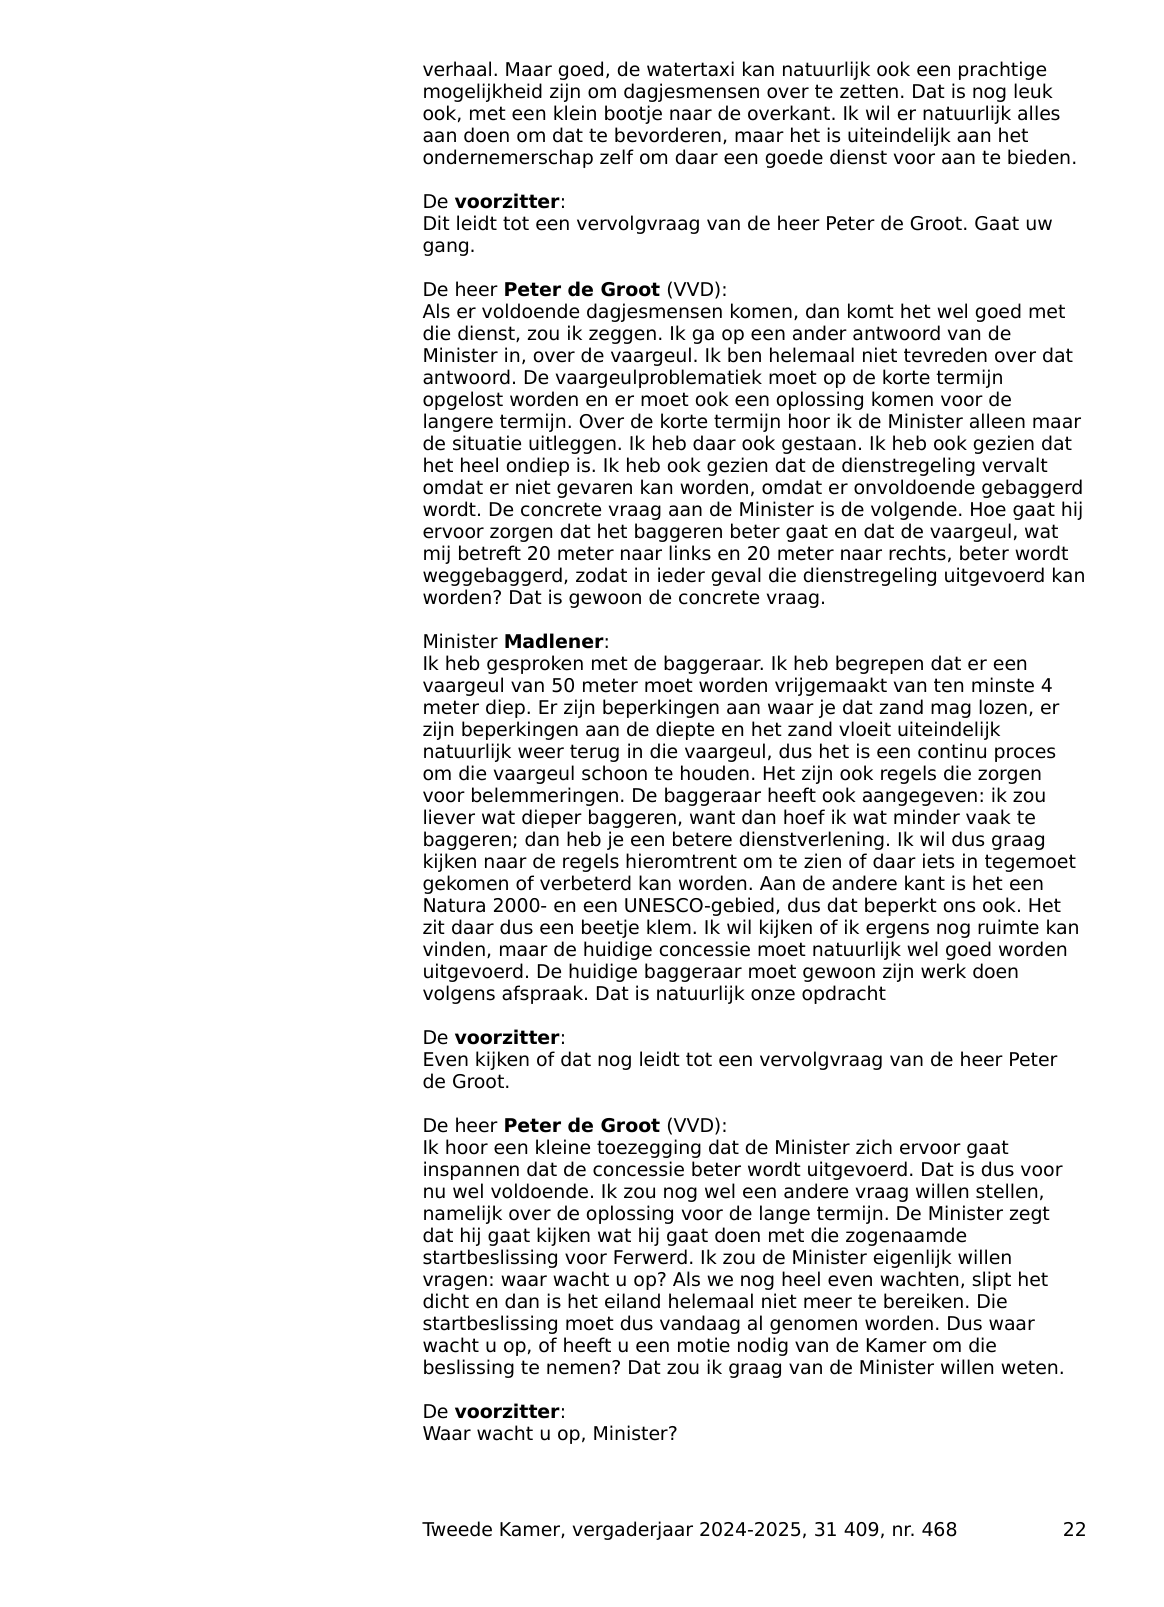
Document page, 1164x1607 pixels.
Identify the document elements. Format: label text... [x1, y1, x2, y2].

text De voorzitter: [422, 1401, 1087, 1423]
text Ik heb gesproken met de baggeraar. Ik heb begrepen dat er een vaargeul van 50 meter moet worden vrijgemaakt van ten minste 4 meter diep. Er zijn beperkingen aan waar je dat zand mag lozen, er zijn beperkingen aan de diepte en het zand vloeit uiteindelijk natuurlijk weer terug in die vaargeul, dus het is een continu proces om die vaargeul schoon te houden. Het zijn ook regels die zorgen voor belemmeringen. De baggeraar heeft ook aangegeven: ik zou liever wat dieper baggeren, want dan hoef ik wat minder vaak te baggeren; dan heb je een betere dienstverlening. Ik wil dus graag kijken naar de regels hieromtrent om te zien of daar iets in tegemoet gekomen of verbeterd kan worden. Aan de andere kant is het een Natura 2000- en een UNESCO-gebied, dus dat beperkt ons ook. Het zit daar dus een beetje klem. Ik wil kijken of ik ergens nog ruimte kan vinden, maar de huidige concessie moet natuurlijk wel goed worden uitgevoerd. De huidige baggeraar moet gewoon zijn werk doen volgens afspraak. Dat is natuurlijk onze opdracht [422, 653, 1087, 1005]
text De voorzitter: [422, 191, 1087, 213]
text Ik hoor een kleine toezegging dat de Minister zich ervoor gaat inspannen dat de concessie beter wordt uitgevoerd. Dat is dus voor nu wel voldoende. Ik zou nog wel een andere vraag willen stellen, namelijk over de oplossing voor de lange termijn. De Minister zegt dat hij gaat kijken wat hij gaat doen met die zogenaamde startbeslissing voor Ferwerd. Ik zou de Minister eigenlijk willen vragen: waar wacht u op? Als we nog heel even wachten, slipt het dicht en dan is het eiland helemaal niet meer te bereiken. Die startbeslissing moet dus vandaag al genomen worden. Dus waar wacht u op, of heeft u een motie nodig van de Kamer om die beslissing te nemen? Dat zou ik graag van de Minister willen weten. [422, 1137, 1087, 1379]
text De voorzitter: [422, 1027, 1087, 1049]
text verhaal. Maar goed, de watertaxi kan natuurlijk ook een prachtige mogelijkheid zijn om dagjesmensen over te zetten. Dat is nog leuk ook, met een klein bootje naar de overkant. Ik wil er natuurlijk alles aan doen om dat te bevorderen, maar het is uiteindelijk aan het ondernemerschap zelf om daar een goede dienst voor aan te bieden. [422, 59, 1087, 169]
text De heer Peter de Groot (VVD): [422, 279, 1087, 301]
text Even kijken of dat nog leidt tot een vervolgvraag van de heer Peter de Groot. [422, 1049, 1087, 1093]
text De heer Peter de Groot (VVD): [422, 1115, 1087, 1137]
text Als er voldoende dagjesmensen komen, dan komt het wel goed met die dienst, zou ik zeggen. Ik ga op een ander antwoord van de Minister in, over de vaargeul. Ik ben helemaal niet tevreden over dat antwoord. De vaargeulproblematiek moet op de korte termijn opgelost worden en er moet ook een oplossing komen voor de langere termijn. Over de korte termijn hoor ik de Minister alleen maar de situatie uitleggen. Ik heb daar ook gestaan. Ik heb ook gezien dat het heel ondiep is. Ik heb ook gezien dat de dienstregeling vervalt omdat er niet gevaren kan worden, omdat er onvoldoende gebaggerd wordt. De concrete vraag aan de Minister is de volgende. Hoe gaat hij ervoor zorgen dat het baggeren beter gaat en dat de vaargeul, wat mij betreft 20 meter naar links en 20 meter naar rechts, beter wordt weggebaggerd, zodat in ieder geval die dienstregeling uitgevoerd kan worden? Dat is gewoon de concrete vraag. [422, 301, 1087, 609]
text Waar wacht u op, Minister? [422, 1423, 1087, 1445]
text Minister Madlener: [422, 631, 1087, 653]
text Dit leidt tot een vervolgvraag van de heer Peter de Groot. Gaat uw gang. [422, 213, 1087, 257]
